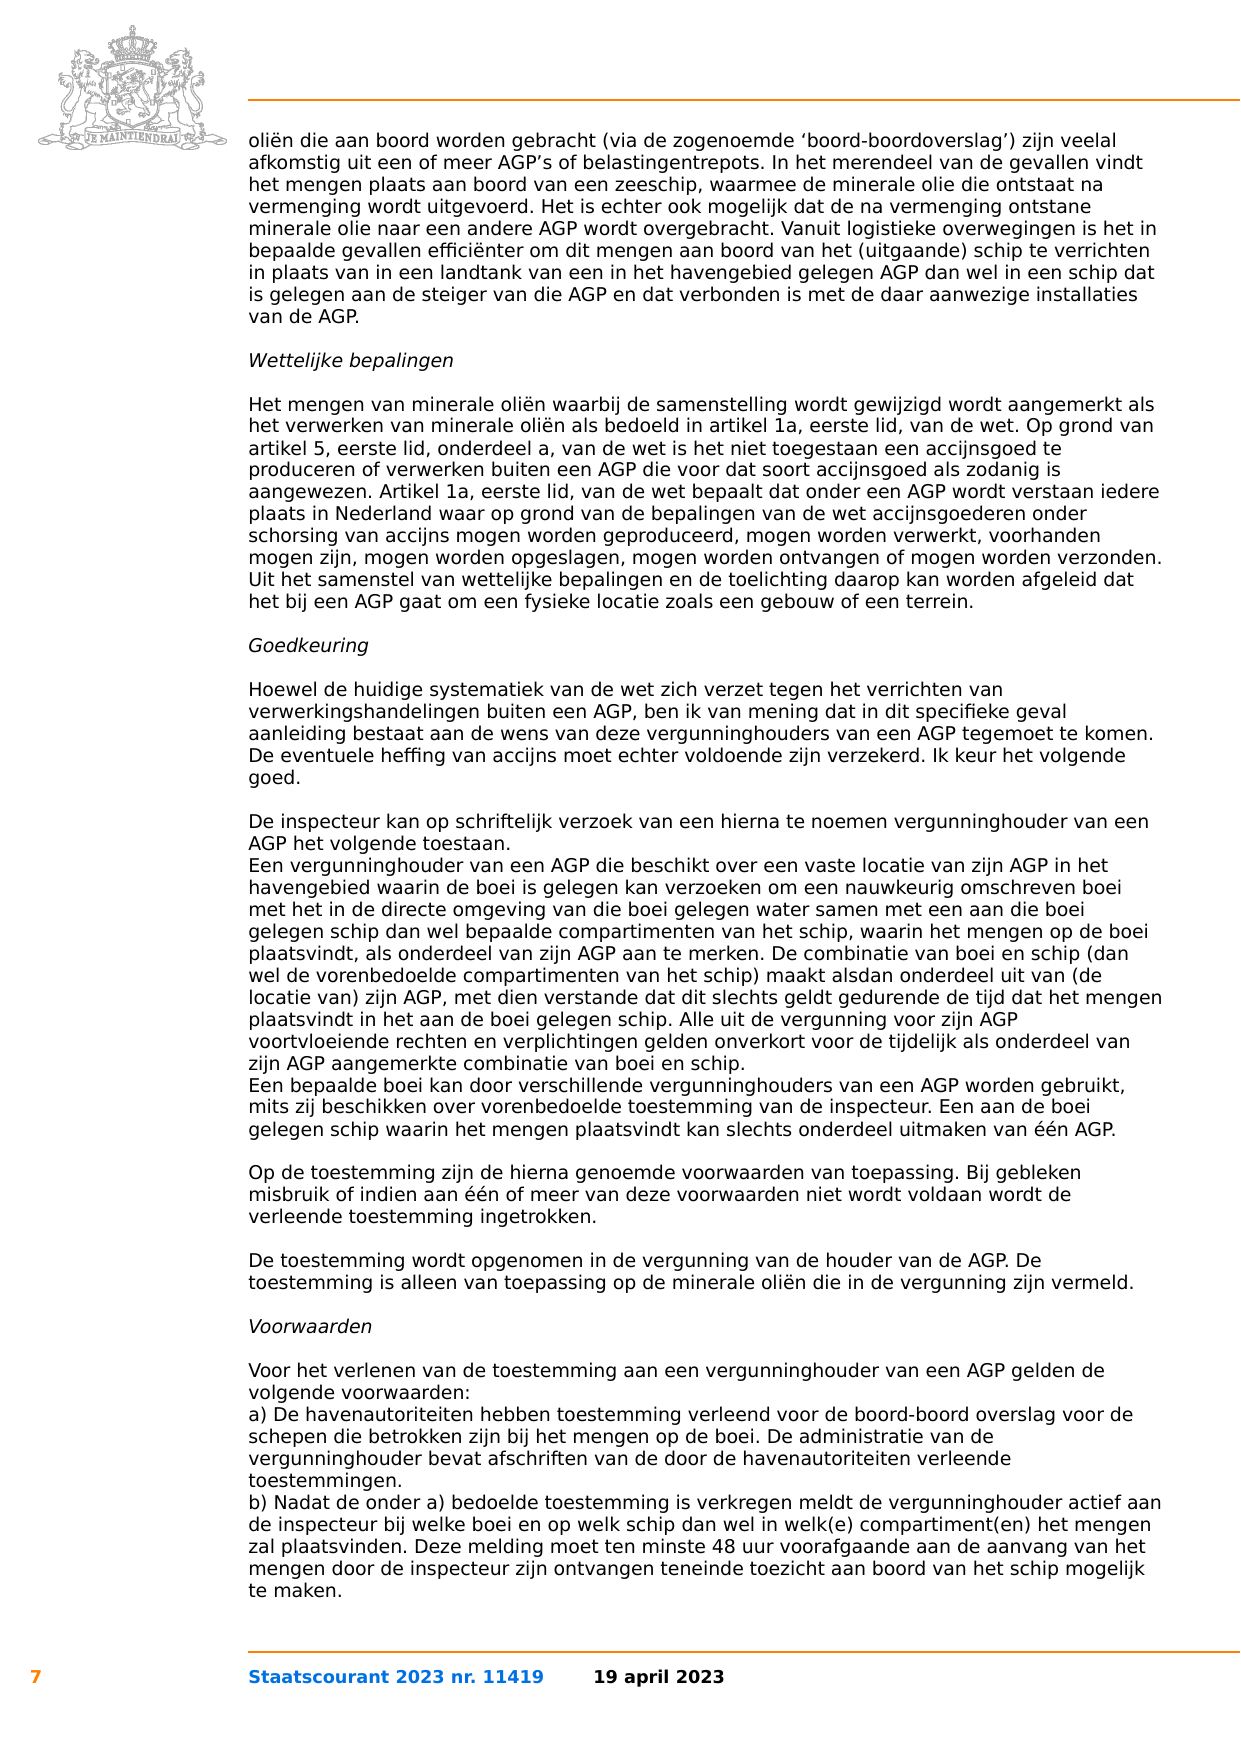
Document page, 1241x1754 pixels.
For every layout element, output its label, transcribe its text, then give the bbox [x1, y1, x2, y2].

text b) Nadat de onder a) bedoelde toestemming is verkregen meldt de vergunninghouder actief aan de inspecteur bij welke boei en op welk schip dan wel in welk(e) compartiment(en) het mengen zal plaatsvinden. Deze melding moet ten minste 48 uur voorafgaande aan de aanvang van het mengen door de inspecteur zijn ontvangen teneinde toezicht aan boord van het schip mogelijk te maken. [248, 1492, 1163, 1602]
text De inspecteur kan op schriftelijk verzoek van een hierna te noemen vergunninghouder van een AGP het volgende toestaan. [248, 811, 1163, 855]
text Hoewel de huidige systematiek van de wet zich verzet tegen het verrichten van verwerkingshandelingen buiten een AGP, ben ik van mening dat in dit specifieke geval aanleiding bestaat aan de wens van deze vergunninghouders van een AGP tegemoet te komen. De eventuele heffing van accijns moet echter voldoende zijn verzekerd. Ik keur het volgende goed. [248, 679, 1163, 789]
text De toestemming wordt opgenomen in de vergunning van de houder van de AGP. De toestemming is alleen van toepassing op de minerale oliën die in de vergunning zijn vermeld. [248, 1250, 1163, 1294]
text Het mengen van minerale oliën waarbij de samenstelling wordt gewijzigd wordt aangemerkt als het verwerken van minerale oliën als bedoeld in artikel 1a, eerste lid, van de wet. Op grond van artikel 5, eerste lid, onderdeel a, van de wet is het niet toegestaan een accijnsgoed te produceren of verwerken buiten een AGP die voor dat soort accijnsgoed als zodanig is aangewezen. Artikel 1a, eerste lid, van de wet bepaalt dat onder een AGP wordt verstaan iedere plaats in Nederland waar op grond van de bepalingen van de wet accijnsgoederen onder schorsing van accijns mogen worden geproduceerd, mogen worden verwerkt, voorhanden mogen zijn, mogen worden opgeslagen, mogen worden ontvangen of mogen worden verzonden. Uit het samenstel van wettelijke bepalingen en de toelichting daarop kan worden afgeleid dat het bij een AGP gaat om een fysieke locatie zoals een gebouw of een terrein. [248, 393, 1163, 613]
subtitle Goedkeuring [248, 635, 1163, 657]
text Een bepaalde boei kan door verschillende vergunninghouders van een AGP worden gebruikt, mits zij beschikken over vorenbedoelde toestemming van de inspecteur. Een aan de boei gelegen schip waarin het mengen plaatsvindt kan slechts onderdeel uitmaken van één AGP. [248, 1074, 1163, 1140]
subtitle Wettelijke bepalingen [248, 349, 1163, 372]
text Op de toestemming zijn de hierna genoemde voorwaarden van toepassing. Bij gebleken misbruik of indien aan één of meer van deze voorwaarden niet wordt voldaan wordt de verleende toestemming ingetrokken. [248, 1162, 1163, 1228]
text oliën die aan boord worden gebracht (via de zogenoemde ‘boord-boordoverslag’) zijn veelal afkomstig uit een of meer AGP’s of belastingentrepots. In het merendeel van de gevallen vindt het mengen plaats aan boord van een zeeschip, waarmee de minerale olie die ontstaat na vermenging wordt uitgevoerd. Het is echter ook mogelijk dat de na vermenging ontstane minerale olie naar een andere AGP wordt overgebracht. Vanuit logistieke overwegingen is het in bepaalde gevallen efficiënter om dit mengen aan boord van het (uitgaande) schip te verrichten in plaats van in een landtank van een in het havengebied gelegen AGP dan wel in een schip dat is gelegen aan de steiger van die AGP en dat verbonden is met de daar aanwezige installaties van de AGP. [248, 130, 1163, 328]
subtitle Voorwaarden [248, 1316, 1163, 1338]
text a) De havenautoriteiten hebben toestemming verleend voor de boord-boord overslag voor de schepen die betrokken zijn bij het mengen op de boei. De administratie van de vergunninghouder bevat afschriften van de door de havenautoriteiten verleende toestemmingen. [248, 1404, 1163, 1492]
text Voor het verlenen van de toestemming aan een vergunninghouder van een AGP gelden de volgende voorwaarden: [248, 1360, 1163, 1404]
text Een vergunninghouder van een AGP die beschikt over een vaste locatie van zijn AGP in het havengebied waarin de boei is gelegen kan verzoeken om een nauwkeurig omschreven boei met het in de directe omgeving van die boei gelegen water samen met een aan die boei gelegen schip dan wel bepaalde compartimenten van het schip, waarin het mengen op de boei plaatsvindt, als onderdeel van zijn AGP aan te merken. De combinatie van boei en schip (dan wel de vorenbedoelde compartimenten van het schip) maakt alsdan onderdeel uit van (de locatie van) zijn AGP, met dien verstande dat dit slechts geldt gedurende de tijd dat het mengen plaatsvindt in het aan de boei gelegen schip. Alle uit de vergunning voor zijn AGP voortvloeiende rechten en verplichtingen gelden onverkort voor de tijdelijk als onderdeel van zijn AGP aangemerkte combinatie van boei en schip. [248, 855, 1163, 1074]
picture [38, 25, 227, 150]
